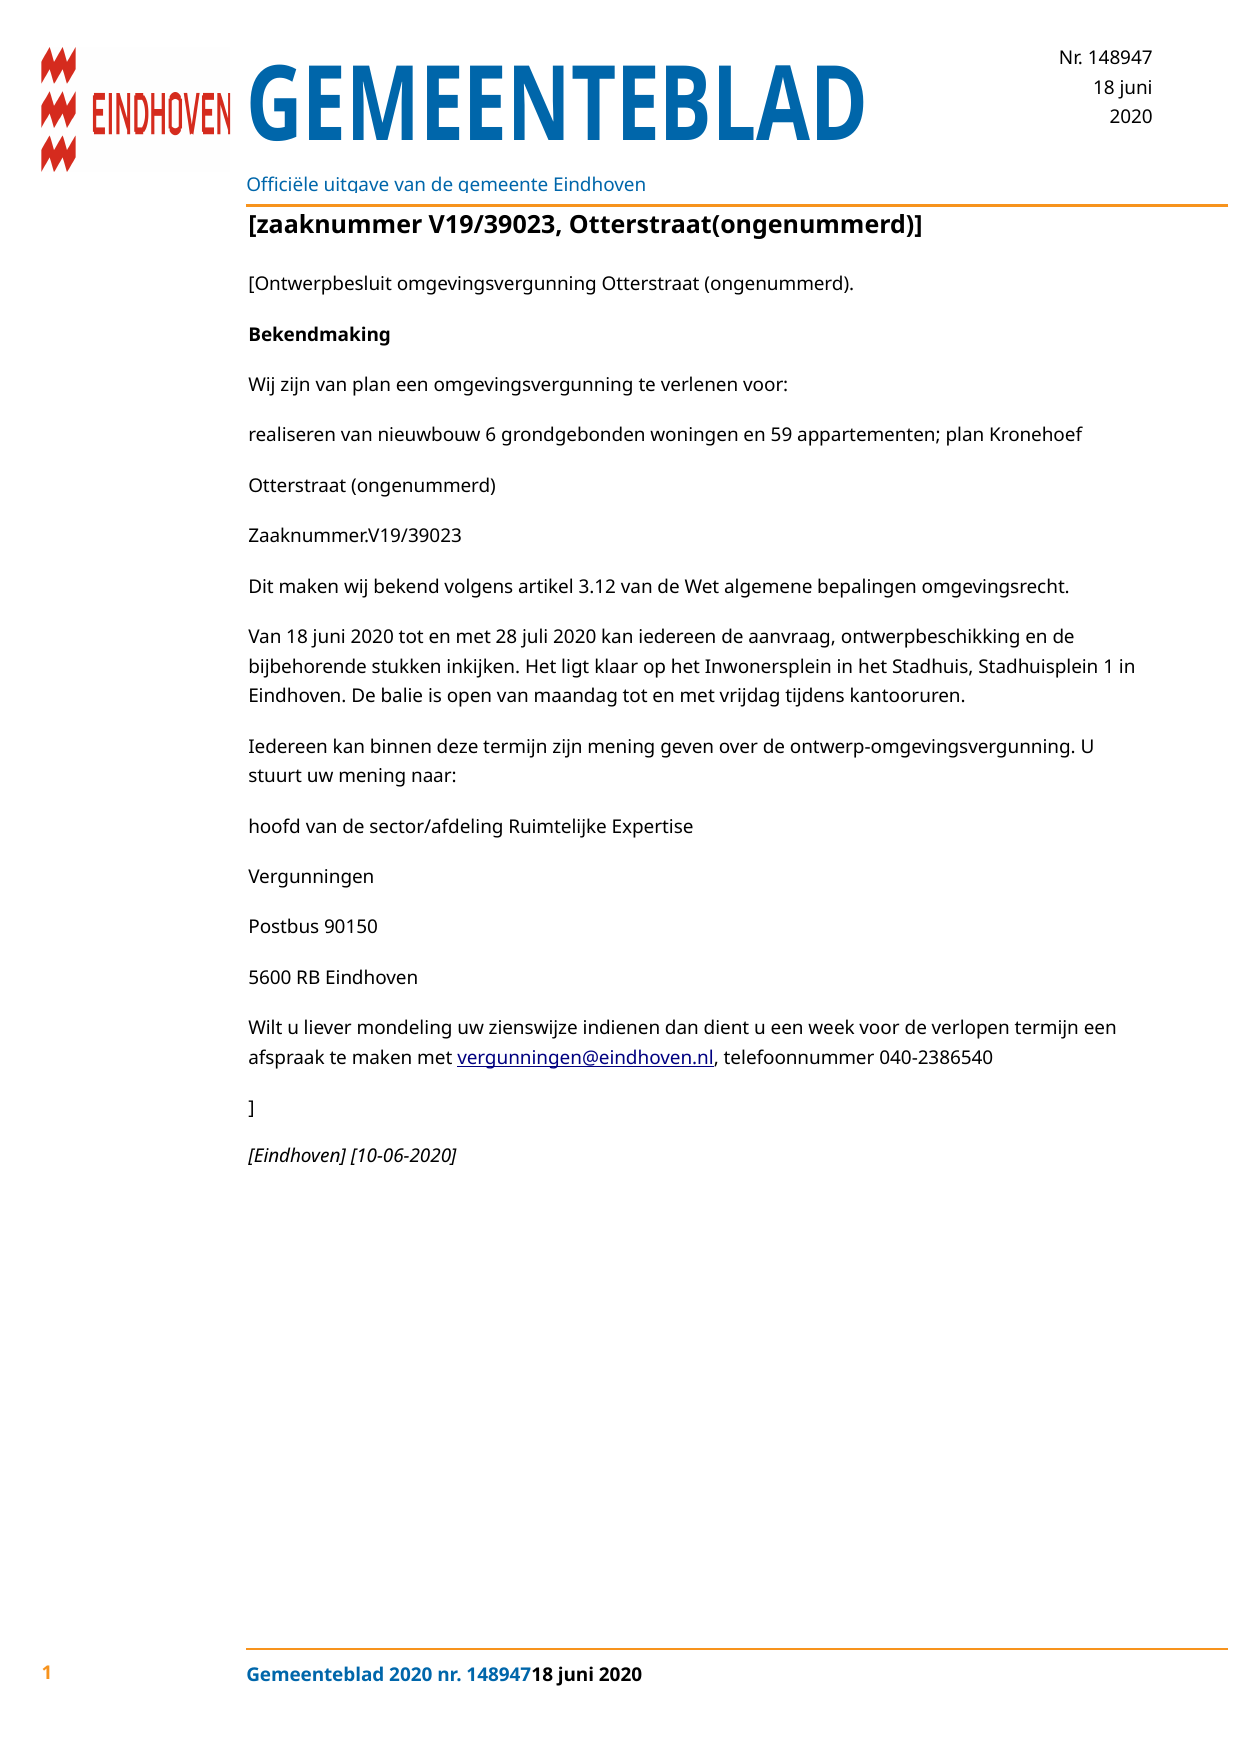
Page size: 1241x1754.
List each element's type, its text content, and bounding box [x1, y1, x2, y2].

text ] [248, 1094, 1152, 1120]
text [Eindhoven] [10-06-2020] [248, 1142, 1152, 1168]
text Dit maken wij bekend volgens artikel 3.12 van de Wet algemene bepalingen omgevingsrecht. [248, 573, 1152, 598]
text Otterstraat (ongenummerd) [248, 472, 1152, 498]
text Van 18 juni 2020 tot en met 28 juli 2020 kan iedereen de aanvraag, ontwerpbeschikking en de bijbehorende stukken inkijken. Het ligt klaar op het Inwonersplein in het Stadhuis, Stadhuisplein 1 in Eindhoven. De balie is open van maandag tot en met vrijdag tijdens kantooruren. [248, 623, 1152, 708]
text Wilt u liever mondeling uw zienswijze indienen dan dient u een week voor de verlopen termijn een afspraak te maken met vergunningen@eindhoven.nl, telefoonnummer 040-2386540 [248, 1014, 1152, 1070]
text 5600 RB Eindhoven [248, 964, 1152, 990]
text Vergunningen [248, 863, 1152, 889]
text Bekendmaking [248, 321, 1152, 346]
text Wij zijn van plan een omgevingsvergunning te verlenen voor: [248, 371, 1152, 397]
text realiseren van nieuwbouw 6 grondgebonden woningen en 59 appartementen; plan Kronehoef [248, 422, 1152, 447]
text hoofd van de sector/afdeling Ruimtelijke Expertise [248, 813, 1152, 838]
picture [41, 47, 231, 172]
text [zaaknummer V19/39023, Otterstraat(ongenummerd)] [248, 207, 1152, 241]
text Zaaknummer.V19/39023 [248, 522, 1152, 548]
text [Ontwerpbesluit omgevingsvergunning Otterstraat (ongenummerd). [248, 270, 1152, 296]
text Postbus 90150 [248, 914, 1152, 939]
text Iedereen kan binnen deze termijn zijn mening geven over de ontwerp-omgevingsvergunning. U stuurt uw mening naar: [248, 733, 1152, 788]
